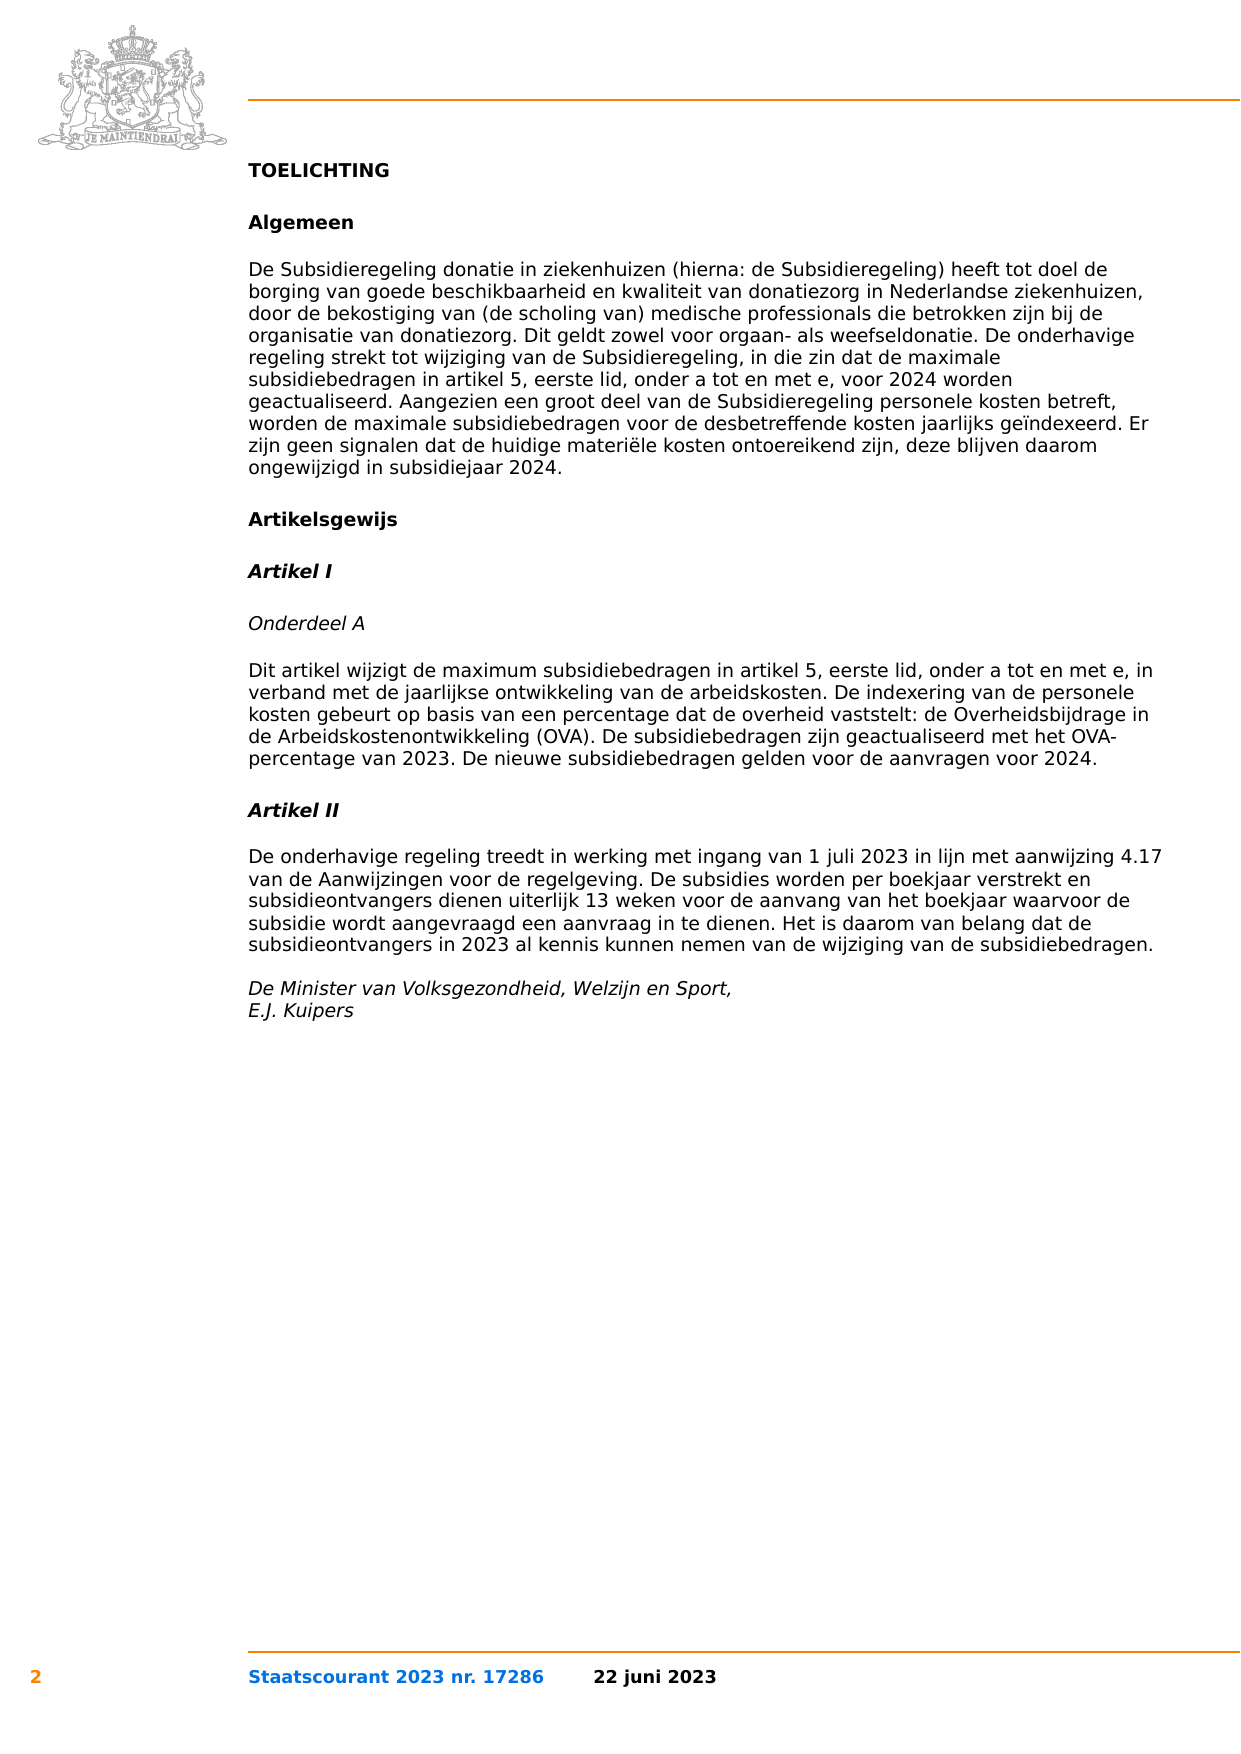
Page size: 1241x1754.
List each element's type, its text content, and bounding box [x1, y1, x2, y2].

text Dit artikel wijzigt de maximum subsidiebedragen in artikel 5, eerste lid, onder a tot en met e, in verband met de jaarlijkse ontwikkeling van de arbeidskosten. De indexering van de personele kosten gebeurt op basis van een percentage dat de overheid vaststelt: de Overheidsbijdrage in de Arbeidskostenontwikkeling (OVA). De subsidiebedragen zijn geactualiseerd met het OVA-percentage van 2023. De nieuwe subsidiebedragen gelden voor de aanvragen voor 2024. [248, 659, 1163, 769]
text De Minister van Volksgezondheid, Welzijn en Sport, E.J. Kuipers [248, 978, 1163, 1022]
subtitle Artikel I [248, 561, 1163, 583]
picture [38, 25, 227, 150]
subtitle Artikelsgewijs [248, 509, 1163, 531]
text De onderhavige regeling treedt in werking met ingang van 1 juli 2023 in lijn met aanwijzing 4.17 van de Aanwijzingen voor de regelgeving. De subsidies worden per boekjaar verstrekt en subsidieontvangers dienen uiterlijk 13 weken voor de aanvang van het boekjaar waarvoor de subsidie wordt aangevraagd een aanvraag in te dienen. Het is daarom van belang dat de subsidieontvangers in 2023 al kennis kunnen nemen van de wijziging van de subsidiebedragen. [248, 846, 1163, 956]
subtitle Onderdeel A [248, 613, 1163, 634]
subtitle TOELICHTING [248, 160, 1163, 182]
text De Subsidieregeling donatie in ziekenhuizen (hierna: de Subsidieregeling) heeft tot doel de borging van goede beschikbaarheid en kwaliteit van donatiezorg in Nederlandse ziekenhuizen, door de bekostiging van (de scholing van) medische professionals die betrokken zijn bij de organisatie van donatiezorg. Dit geldt zowel voor orgaan- als weefseldonatie. De onderhavige regeling strekt tot wijziging van de Subsidieregeling, in die zin dat de maximale subsidiebedragen in artikel 5, eerste lid, onder a tot en met e, voor 2024 worden geactualiseerd. Aangezien een groot deel van de Subsidieregeling personele kosten betreft, worden de maximale subsidiebedragen voor de desbetreffende kosten jaarlijks geïndexeerd. Er zijn geen signalen dat de huidige materiële kosten ontoereikend zijn, deze blijven daarom ongewijzigd in subsidiejaar 2024. [248, 259, 1163, 479]
subtitle Algemeen [248, 212, 1163, 234]
subtitle Artikel II [248, 799, 1163, 821]
